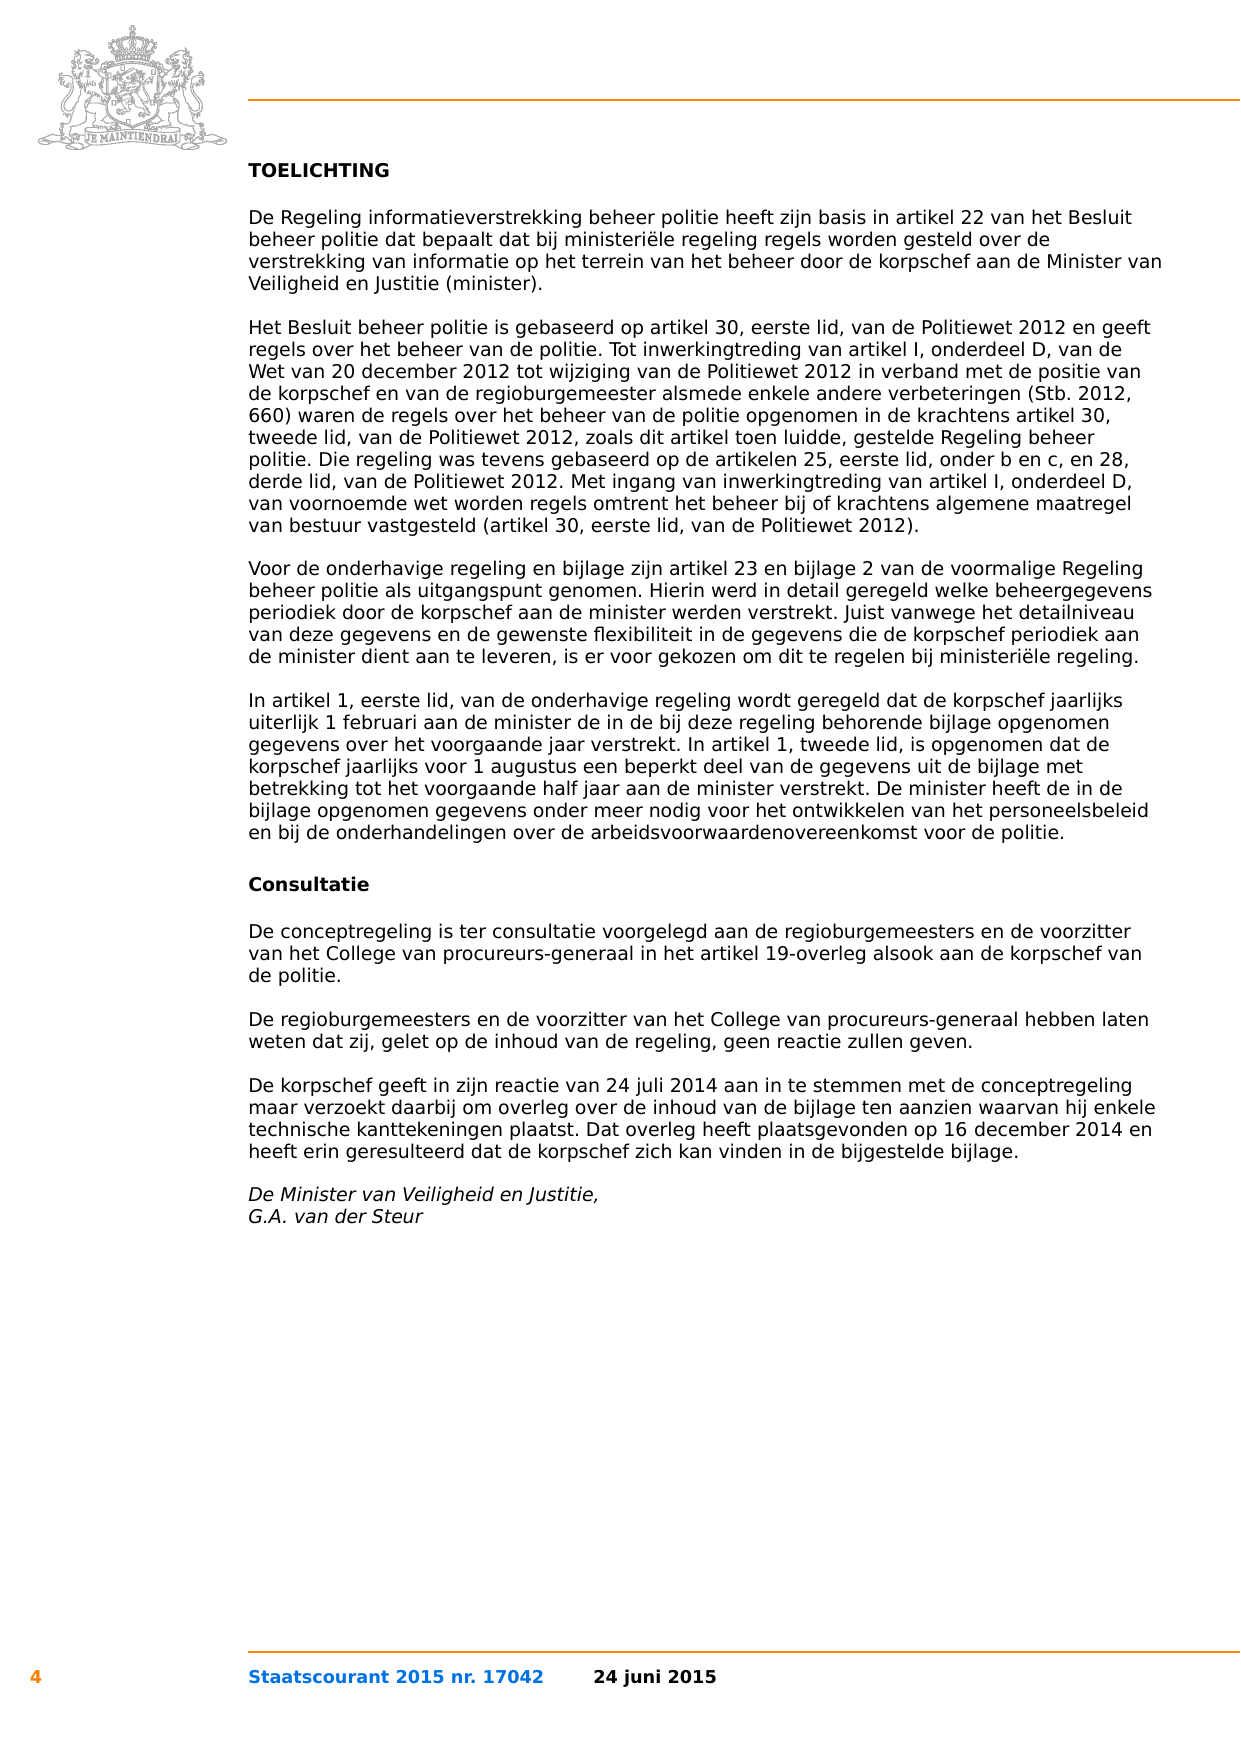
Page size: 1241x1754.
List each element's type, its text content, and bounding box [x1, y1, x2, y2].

text De Minister van Veiligheid en Justitie, G.A. van der Steur [248, 1184, 1163, 1228]
text De Regeling informatieverstrekking beheer politie heeft zijn basis in artikel 22 van het Besluit beheer politie dat bepaalt dat bij ministeriële regeling regels worden gesteld over de verstrekking van informatie op het terrein van het beheer door de korpschef aan de Minister van Veiligheid en Justitie (minister). [248, 207, 1163, 295]
text Voor de onderhavige regeling en bijlage zijn artikel 23 en bijlage 2 van de voormalige Regeling beheer politie als uitgangspunt genomen. Hierin werd in detail geregeld welke beheergegevens periodiek door de korpschef aan de minister werden verstrekt. Juist vanwege het detailniveau van deze gegevens en de gewenste flexibiliteit in de gegevens die de korpschef periodiek aan de minister dient aan te leveren, is er voor gekozen om dit te regelen bij ministeriële regeling. [248, 558, 1163, 668]
text De korpschef geeft in zijn reactie van 24 juli 2014 aan in te stemmen met de conceptregeling maar verzoekt daarbij om overleg over de inhoud van de bijlage ten aanzien waarvan hij enkele technische kanttekeningen plaatst. Dat overleg heeft plaatsgevonden op 16 december 2014 en heeft erin geresulteerd dat de korpschef zich kan vinden in de bijgestelde bijlage. [248, 1074, 1163, 1162]
subtitle TOELICHTING [248, 160, 1163, 182]
text Het Besluit beheer politie is gebaseerd op artikel 30, eerste lid, van de Politiewet 2012 en geeft regels over het beheer van de politie. Tot inwerkingtreding van artikel I, onderdeel D, van de Wet van 20 december 2012 tot wijziging van de Politiewet 2012 in verband met de positie van de korpschef en van de regioburgemeester alsmede enkele andere verbeteringen (Stb. 2012, 660) waren de regels over het beheer van de politie opgenomen in de krachtens artikel 30, tweede lid, van de Politiewet 2012, zoals dit artikel toen luidde, gestelde Regeling beheer politie. Die regeling was tevens gebaseerd op de artikelen 25, eerste lid, onder b en c, en 28, derde lid, van de Politiewet 2012. Met ingang van inwerkingtreding van artikel I, onderdeel D, van voornoemde wet worden regels omtrent het beheer bij of krachtens algemene maatregel van bestuur vastgesteld (artikel 30, eerste lid, van de Politiewet 2012). [248, 317, 1163, 536]
subtitle Consultatie [248, 874, 1163, 896]
text De regioburgemeesters en de voorzitter van het College van procureurs-generaal hebben laten weten dat zij, gelet op de inhoud van de regeling, geen reactie zullen geven. [248, 1009, 1163, 1053]
text De conceptregeling is ter consultatie voorgelegd aan de regioburgemeesters en de voorzitter van het College van procureurs-generaal in het artikel 19-overleg alsook aan de korpschef van de politie. [248, 921, 1163, 987]
picture [38, 25, 227, 150]
text In artikel 1, eerste lid, van de onderhavige regeling wordt geregeld dat de korpschef jaarlijks uiterlijk 1 februari aan de minister de in de bij deze regeling behorende bijlage opgenomen gegevens over het voorgaande jaar verstrekt. In artikel 1, tweede lid, is opgenomen dat de korpschef jaarlijks voor 1 augustus een beperkt deel van de gegevens uit de bijlage met betrekking tot het voorgaande half jaar aan de minister verstrekt. De minister heeft de in de bijlage opgenomen gegevens onder meer nodig voor het ontwikkelen van het personeelsbeleid en bij de onderhandelingen over de arbeidsvoorwaardenovereenkomst voor de politie. [248, 690, 1163, 844]
